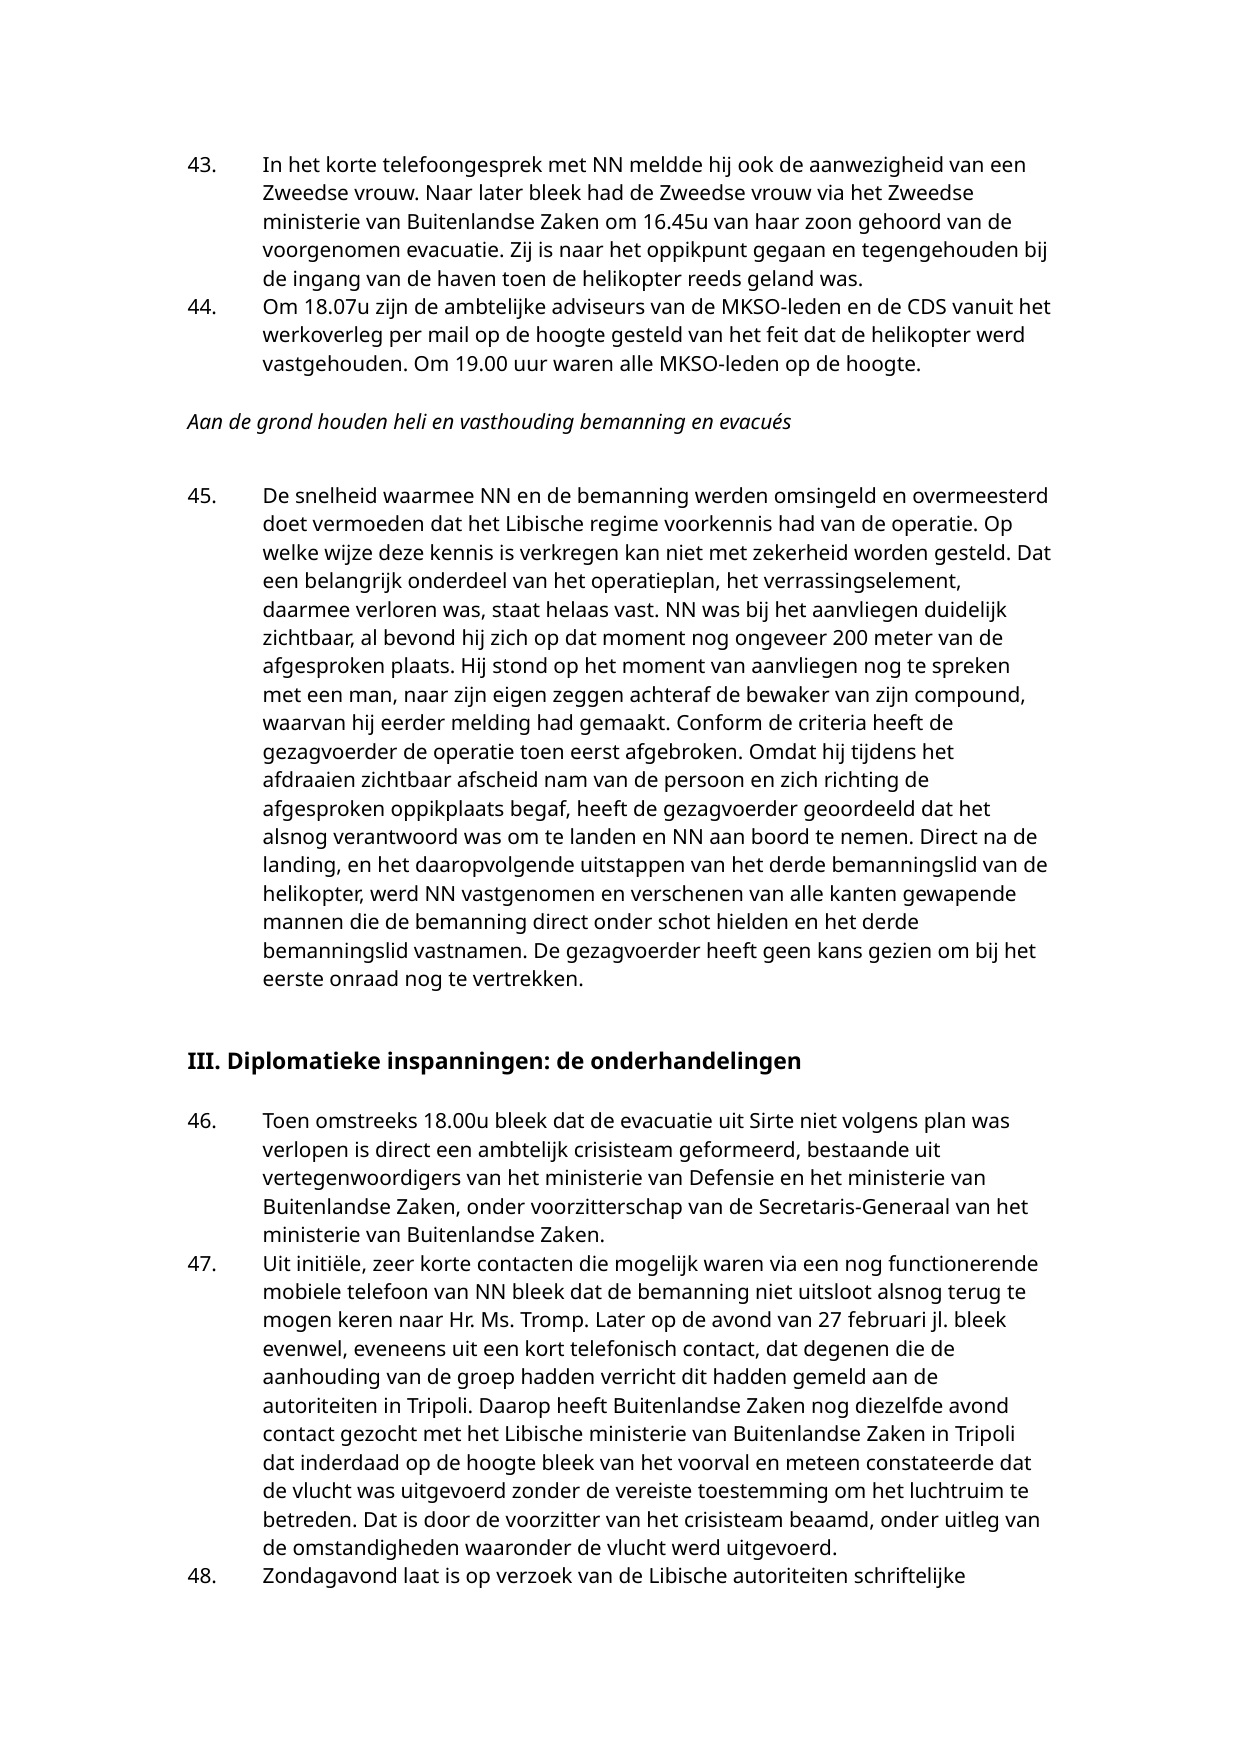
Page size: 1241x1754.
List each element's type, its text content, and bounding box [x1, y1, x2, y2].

list Zondagavond laat is op verzoek van de Libische autoriteiten schriftelijke [187, 1562, 1053, 1590]
subtitle III. Diplomatieke inspanningen: de onderhandelingen [187, 1045, 1053, 1077]
text Aan de grond houden heli en vasthouding bemanning en evacués [187, 407, 1053, 436]
list In het korte telefoongesprek met NN meldde hij ook de aanwezigheid van een Zweedse vrouw. Naar later bleek had de Zweedse vrouw via het Zweedse ministerie van Buitenlandse Zaken om 16.45u van haar zoon gehoord van de voorgenomen evacuatie. Zij is naar het oppikpunt gegaan en tegengehouden bij de ingang van de haven toen de helikopter reeds geland was. [187, 150, 1053, 292]
list Om 18.07u zijn de ambtelijke adviseurs van de MKSO-leden en de CDS vanuit het werkoverleg per mail op de hoogte gesteld van het feit dat de helikopter werd vastgehouden. Om 19.00 uur waren alle MKSO-leden op de hoogte. [187, 292, 1053, 377]
list Toen omstreeks 18.00u bleek dat de evacuatie uit Sirte niet volgens plan was verlopen is direct een ambtelijk crisisteam geformeerd, bestaande uit vertegenwoordigers van het ministerie van Defensie en het ministerie van Buitenlandse Zaken, onder voorzitterschap van de Secretaris-Generaal van het ministerie van Buitenlandse Zaken. [187, 1107, 1053, 1249]
list Uit initiële, zeer korte contacten die mogelijk waren via een nog functionerende mobiele telefoon van NN bleek dat de bemanning niet uitsloot alsnog terug te mogen keren naar Hr. Ms. Tromp. Later op de avond van 27 februari jl. bleek evenwel, eveneens uit een kort telefonisch contact, dat degenen die de aanhouding van de groep hadden verricht dit hadden gemeld aan de autoriteiten in Tripoli. Daarop heeft Buitenlandse Zaken nog diezelfde avond contact gezocht met het Libische ministerie van Buitenlandse Zaken in Tripoli dat inderdaad op de hoogte bleek van het voorval en meteen constateerde dat de vlucht was uitgevoerd zonder de vereiste toestemming om het luchtruim te betreden. Dat is door de voorzitter van het crisisteam beaamd, onder uitleg van de omstandigheden waaronder de vlucht werd uitgevoerd. [187, 1249, 1053, 1562]
list De snelheid waarmee NN en de bemanning werden omsingeld en overmeesterd doet vermoeden dat het Libische regime voorkennis had van de operatie. Op welke wijze deze kennis is verkregen kan niet met zekerheid worden gesteld. Dat een belangrijk onderdeel van het operatieplan, het verrassingselement, daarmee verloren was, staat helaas vast. NN was bij het aanvliegen duidelijk zichtbaar, al bevond hij zich op dat moment nog ongeveer 200 meter van de afgesproken plaats. Hij stond op het moment van aanvliegen nog te spreken met een man, naar zijn eigen zeggen achteraf de bewaker van zijn compound, waarvan hij eerder melding had gemaakt. Conform de criteria heeft de gezagvoerder de operatie toen eerst afgebroken. Omdat hij tijdens het afdraaien zichtbaar afscheid nam van de persoon en zich richting de afgesproken oppikplaats begaf, heeft de gezagvoerder geoordeeld dat het alsnog verantwoord was om te landen en NN aan boord te nemen. Direct na de landing, en het daaropvolgende uitstappen van het derde bemanningslid van de helikopter, werd NN vastgenomen en verschenen van alle kanten gewapende mannen die de bemanning direct onder schot hielden en het derde bemanningslid vastnamen. De gezagvoerder heeft geen kans gezien om bij het eerste onraad nog te vertrekken. [187, 481, 1053, 993]
